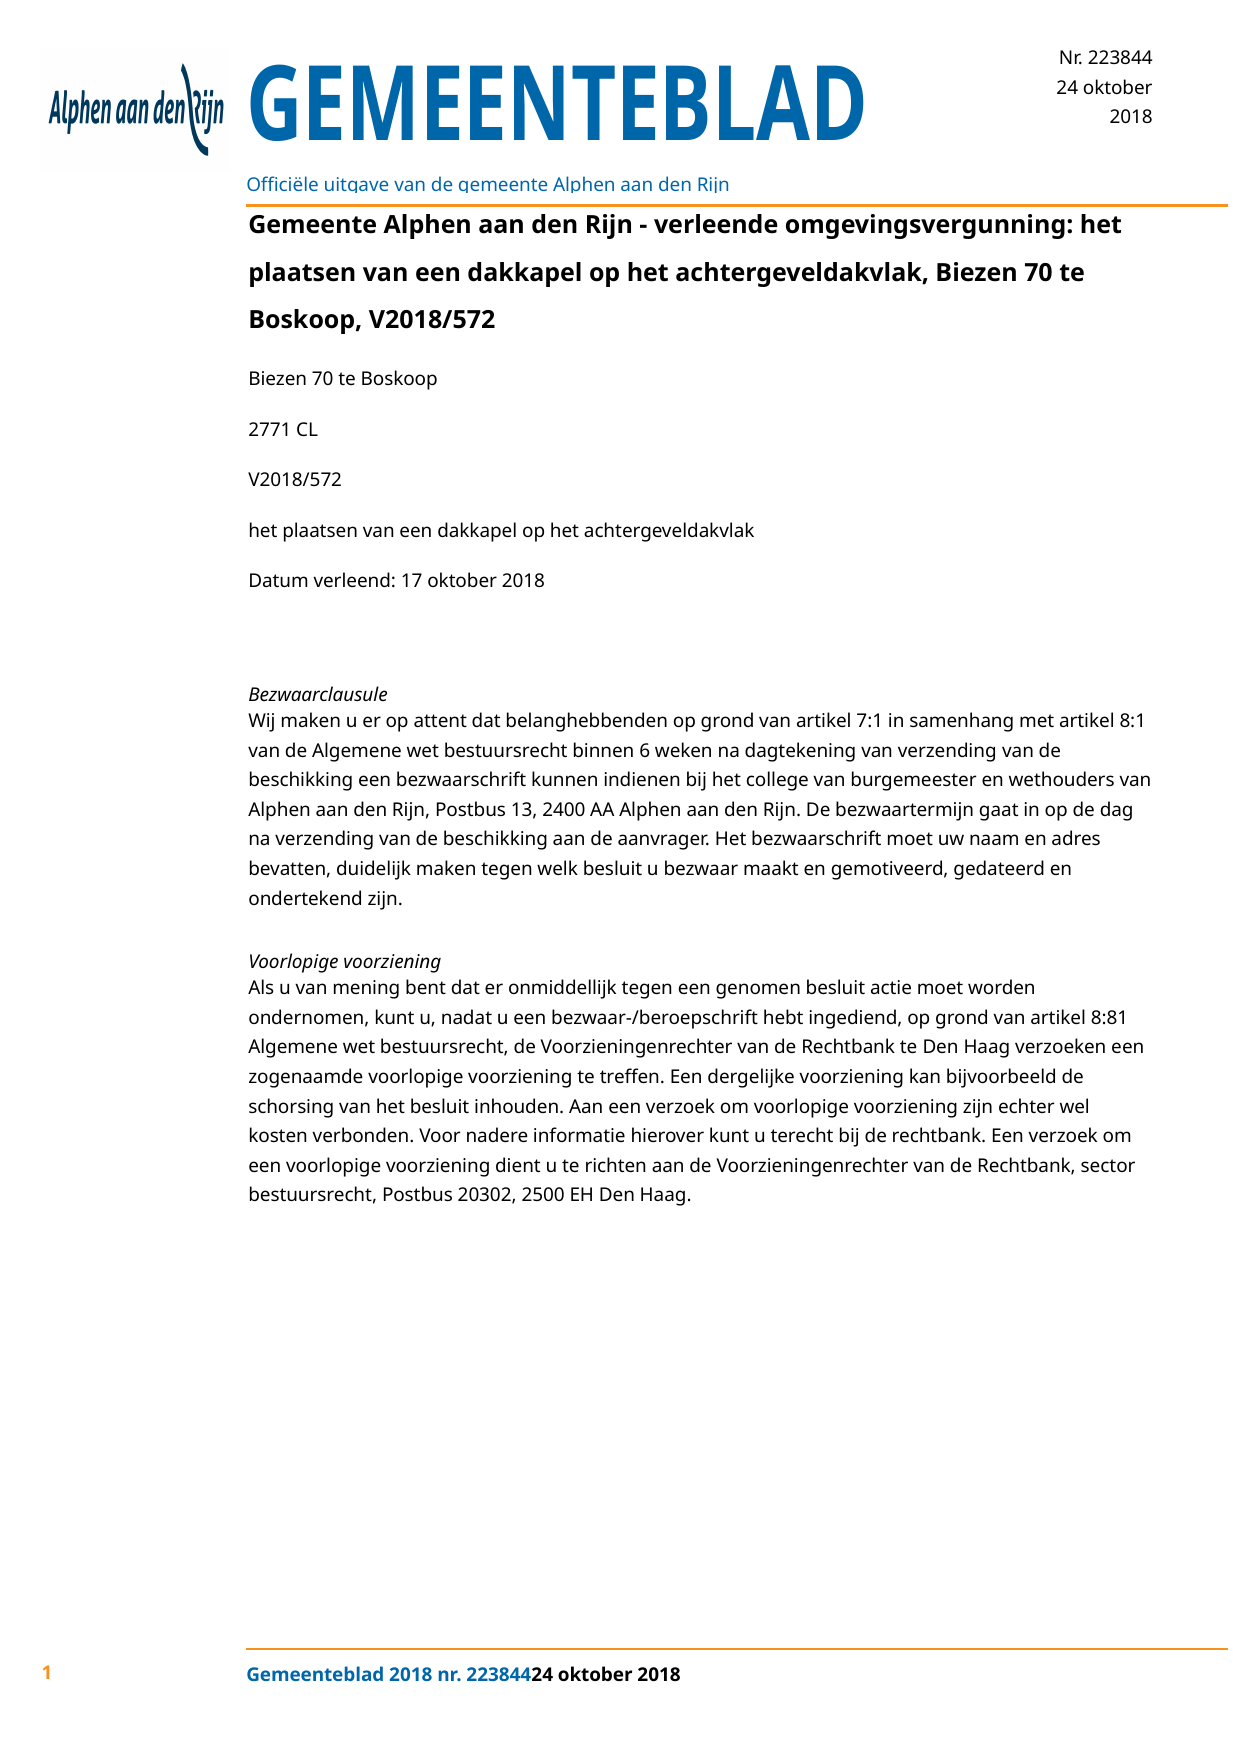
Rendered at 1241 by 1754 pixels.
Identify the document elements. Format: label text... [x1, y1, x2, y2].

text het plaatsen van een dakkapel op het achtergeveldakvlak [248, 517, 1152, 542]
text Gemeente Alphen aan den Rijn - verleende omgevingsvergunning: het plaatsen van een dakkapel op het achtergeveldakvlak, Biezen 70 te Boskoop, V2018/572 [248, 207, 1152, 336]
text Bezwaarclausule [248, 682, 1152, 707]
picture [41, 47, 231, 172]
text Voorlopige voorziening [248, 949, 1152, 974]
text V2018/572 [248, 466, 1152, 492]
text Biezen 70 te Boskoop [248, 366, 1152, 391]
text Als u van mening bent dat er onmiddellijk tegen een genomen besluit actie moet worden ondernomen, kunt u, nadat u een bezwaar-/beroepschrift hebt ingediend, op grond van artikel 8:81 Algemene wet bestuursrecht, de Voorzieningenrechter van de Rechtbank te Den Haag verzoeken een zogenaamde voorlopige voorziening te treffen. Een dergelijke voorziening kan bijvoorbeeld de schorsing van het besluit inhouden. Aan een verzoek om voorlopige voorziening zijn echter wel kosten verbonden. Voor nadere informatie hierover kunt u terecht bij de rechtbank. Een verzoek om een voorlopige voorziening dient u te richten aan de Voorzieningenrechter van de Rechtbank, sector bestuursrecht, Postbus 20302, 2500 EH Den Haag. [248, 974, 1152, 1207]
text Wij maken u er op attent dat belanghebbenden op grond van artikel 7:1 in samenhang met artikel 8:1 van de Algemene wet bestuursrecht binnen 6 weken na dagtekening van verzending van de beschikking een bezwaarschrift kunnen indienen bij het college van burgemeester en wethouders van Alphen aan den Rijn, Postbus 13, 2400 AA Alphen aan den Rijn. De bezwaartermijn gaat in op de dag na verzending van de beschikking aan de aanvrager. Het bezwaarschrift moet uw naam en adres bevatten, duidelijk maken tegen welk besluit u bezwaar maakt en gemotiveerd, gedateerd en ondertekend zijn. [248, 707, 1152, 911]
text Datum verleend: 17 oktober 2018 [248, 567, 1152, 593]
text 2771 CL [248, 416, 1152, 442]
